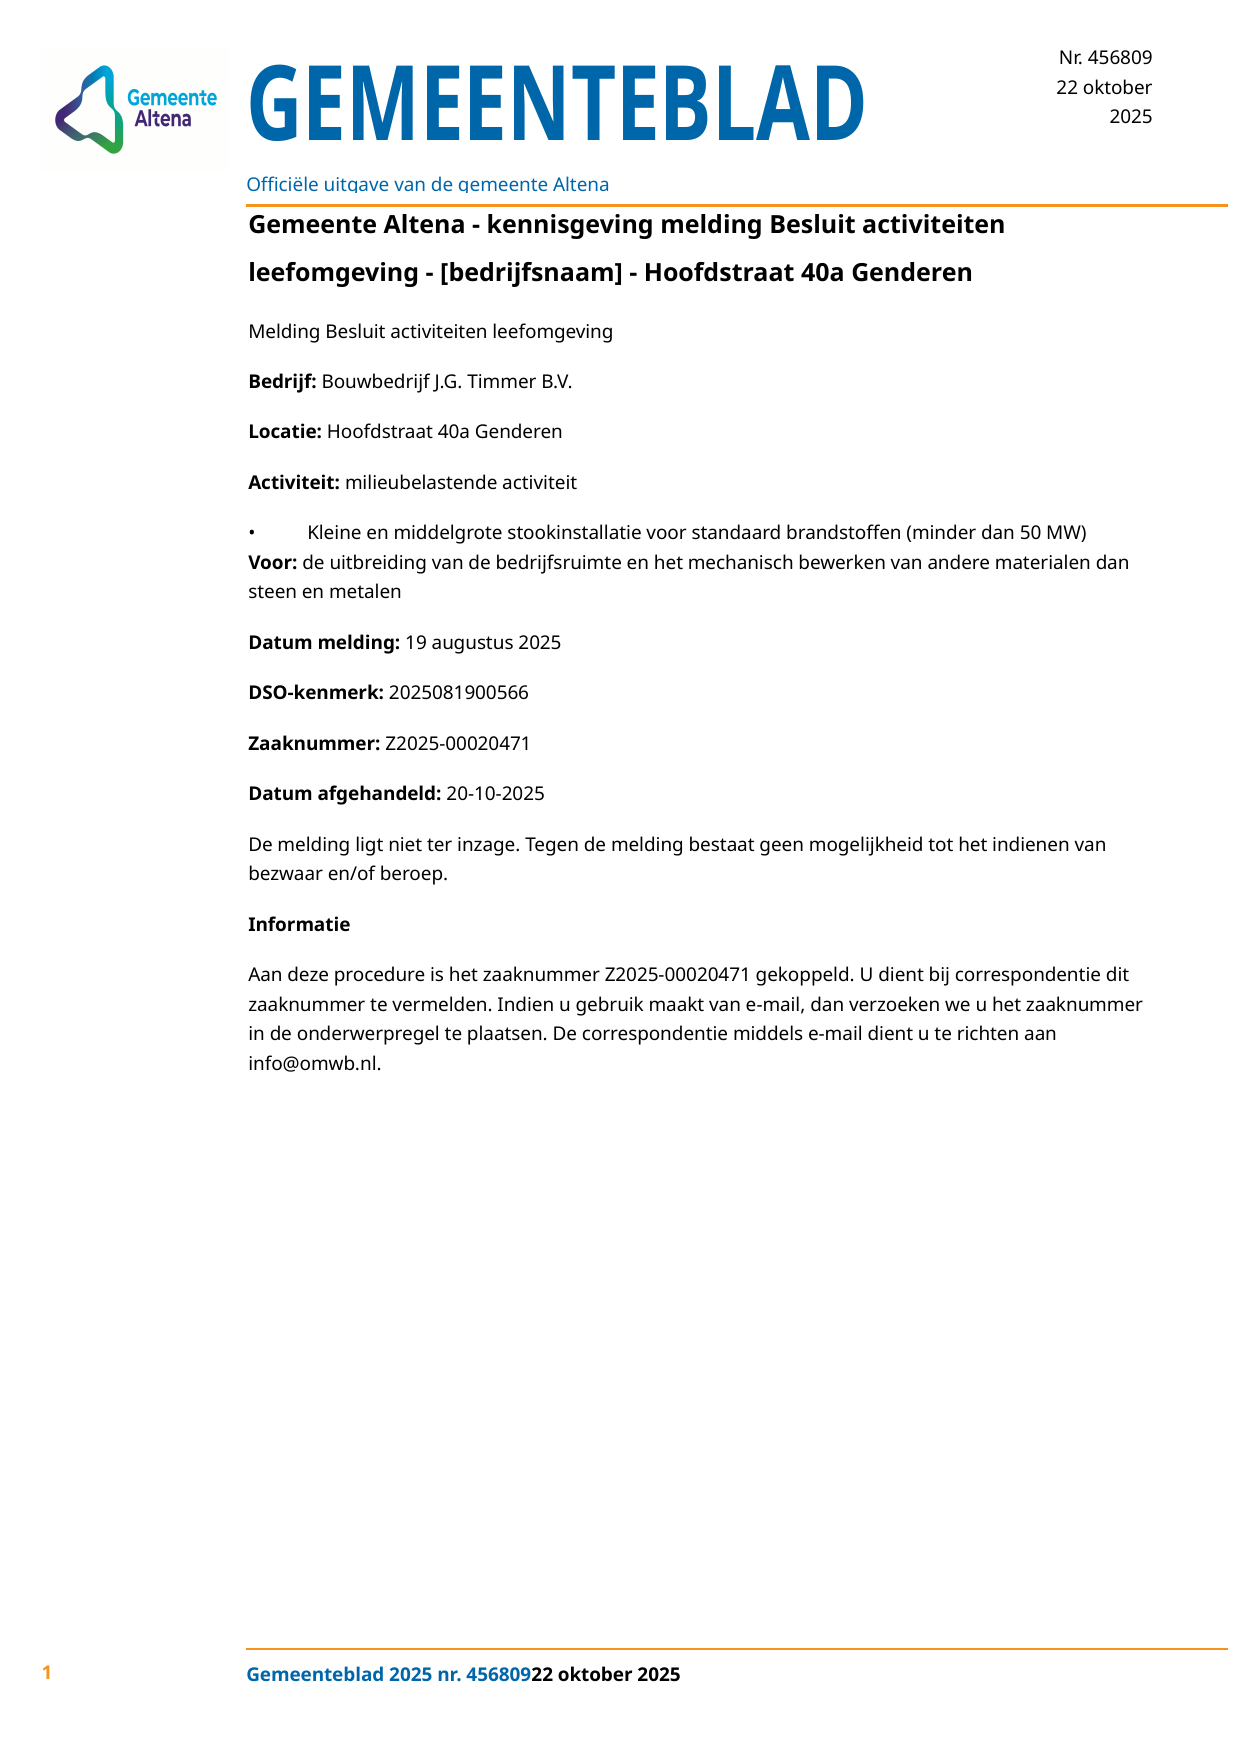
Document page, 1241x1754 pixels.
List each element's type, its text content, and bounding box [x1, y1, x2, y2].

list Kleine en middelgrote stookinstallatie voor standaard brandstoffen (minder dan 50 MW) [248, 519, 1152, 545]
text Bedrijf: Bouwbedrijf J.G. Timmer B.V. [248, 368, 1152, 394]
text Voor: de uitbreiding van de bedrijfsruimte en het mechanisch bewerken van andere materialen dan steen en metalen [248, 549, 1152, 604]
text Aan deze procedure is het zaaknummer Z2025-00020471 gekoppeld. U dient bij correspondentie dit zaaknummer te vermelden. Indien u gebruik maakt van e-mail, dan verzoeken we u het zaaknummer in de onderwerpregel te plaatsen. De correspondentie middels e-mail dient u te richten aan info@omwb.nl. [248, 961, 1152, 1076]
text DSO-kenmerk: 2025081900566 [248, 679, 1152, 705]
text Gemeente Altena - kennisgeving melding Besluit activiteiten leefomgeving - [bedrijfsnaam] - Hoofdstraat 40a Genderen [248, 207, 1152, 288]
text Zaaknummer: Z2025-00020471 [248, 730, 1152, 756]
text Locatie: Hoofdstraat 40a Genderen [248, 419, 1152, 444]
text Melding Besluit activiteiten leefomgeving [248, 318, 1152, 344]
text Datum melding: 19 augustus 2025 [248, 629, 1152, 655]
text De melding ligt niet ter inzage. Tegen de melding bestaat geen mogelijkheid tot het indienen van bezwaar en/of beroep. [248, 831, 1152, 886]
text Activiteit: milieubelastende activiteit [248, 469, 1152, 495]
picture [41, 47, 231, 172]
text Informatie [248, 911, 1152, 937]
text Datum afgehandeld: 20-10-2025 [248, 780, 1152, 806]
